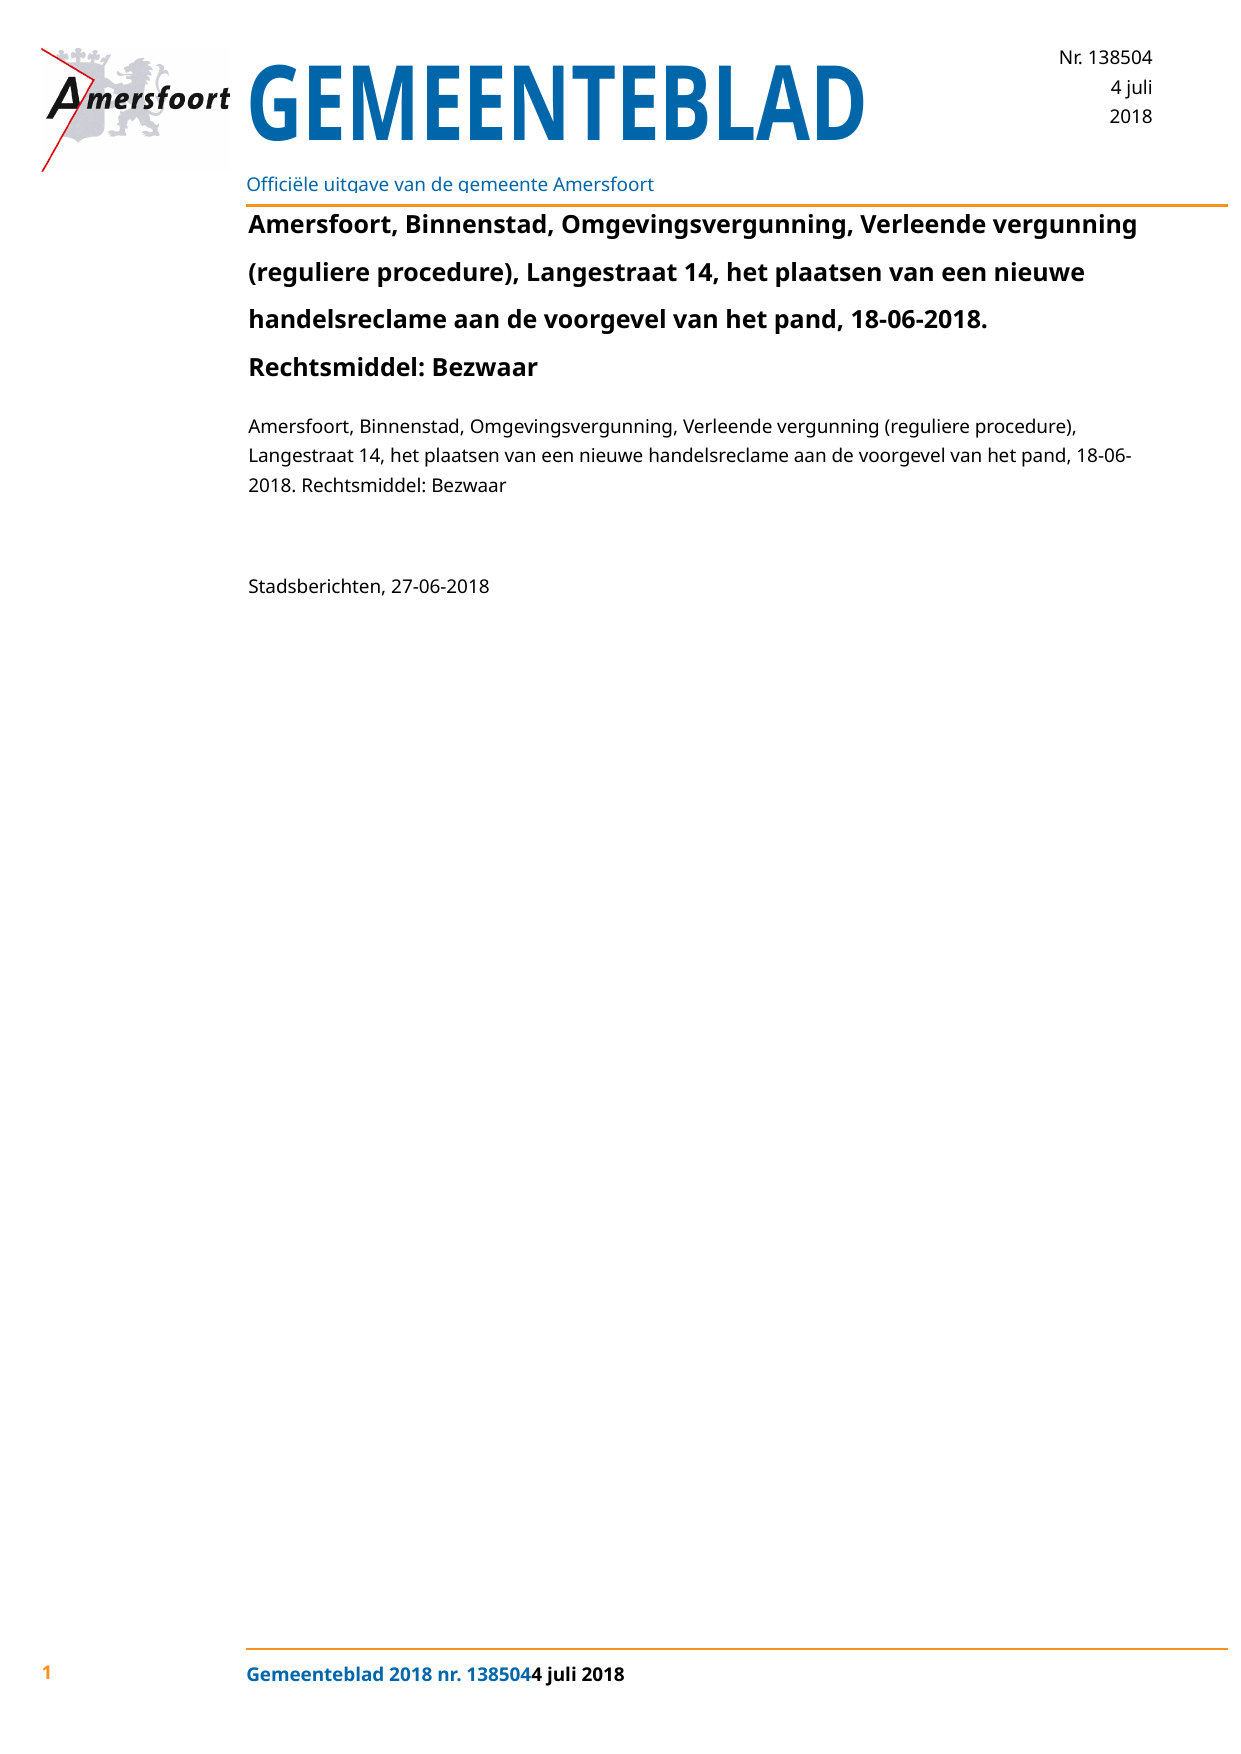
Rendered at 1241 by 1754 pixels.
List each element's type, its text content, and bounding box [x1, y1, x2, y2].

picture [41, 47, 231, 172]
text Amersfoort, Binnenstad, Omgevingsvergunning, Verleende vergunning (reguliere procedure), Langestraat 14, het plaatsen van een nieuwe handelsreclame aan de voorgevel van het pand, 18-06-2018. Rechtsmiddel: Bezwaar [248, 207, 1152, 384]
text Stadsberichten, 27-06-2018 [248, 573, 1152, 599]
text Amersfoort, Binnenstad, Omgevingsvergunning, Verleende vergunning (reguliere procedure), Langestraat 14, het plaatsen van een nieuwe handelsreclame aan de voorgevel van het pand, 18-06-2018. Rechtsmiddel: Bezwaar [248, 413, 1152, 498]
